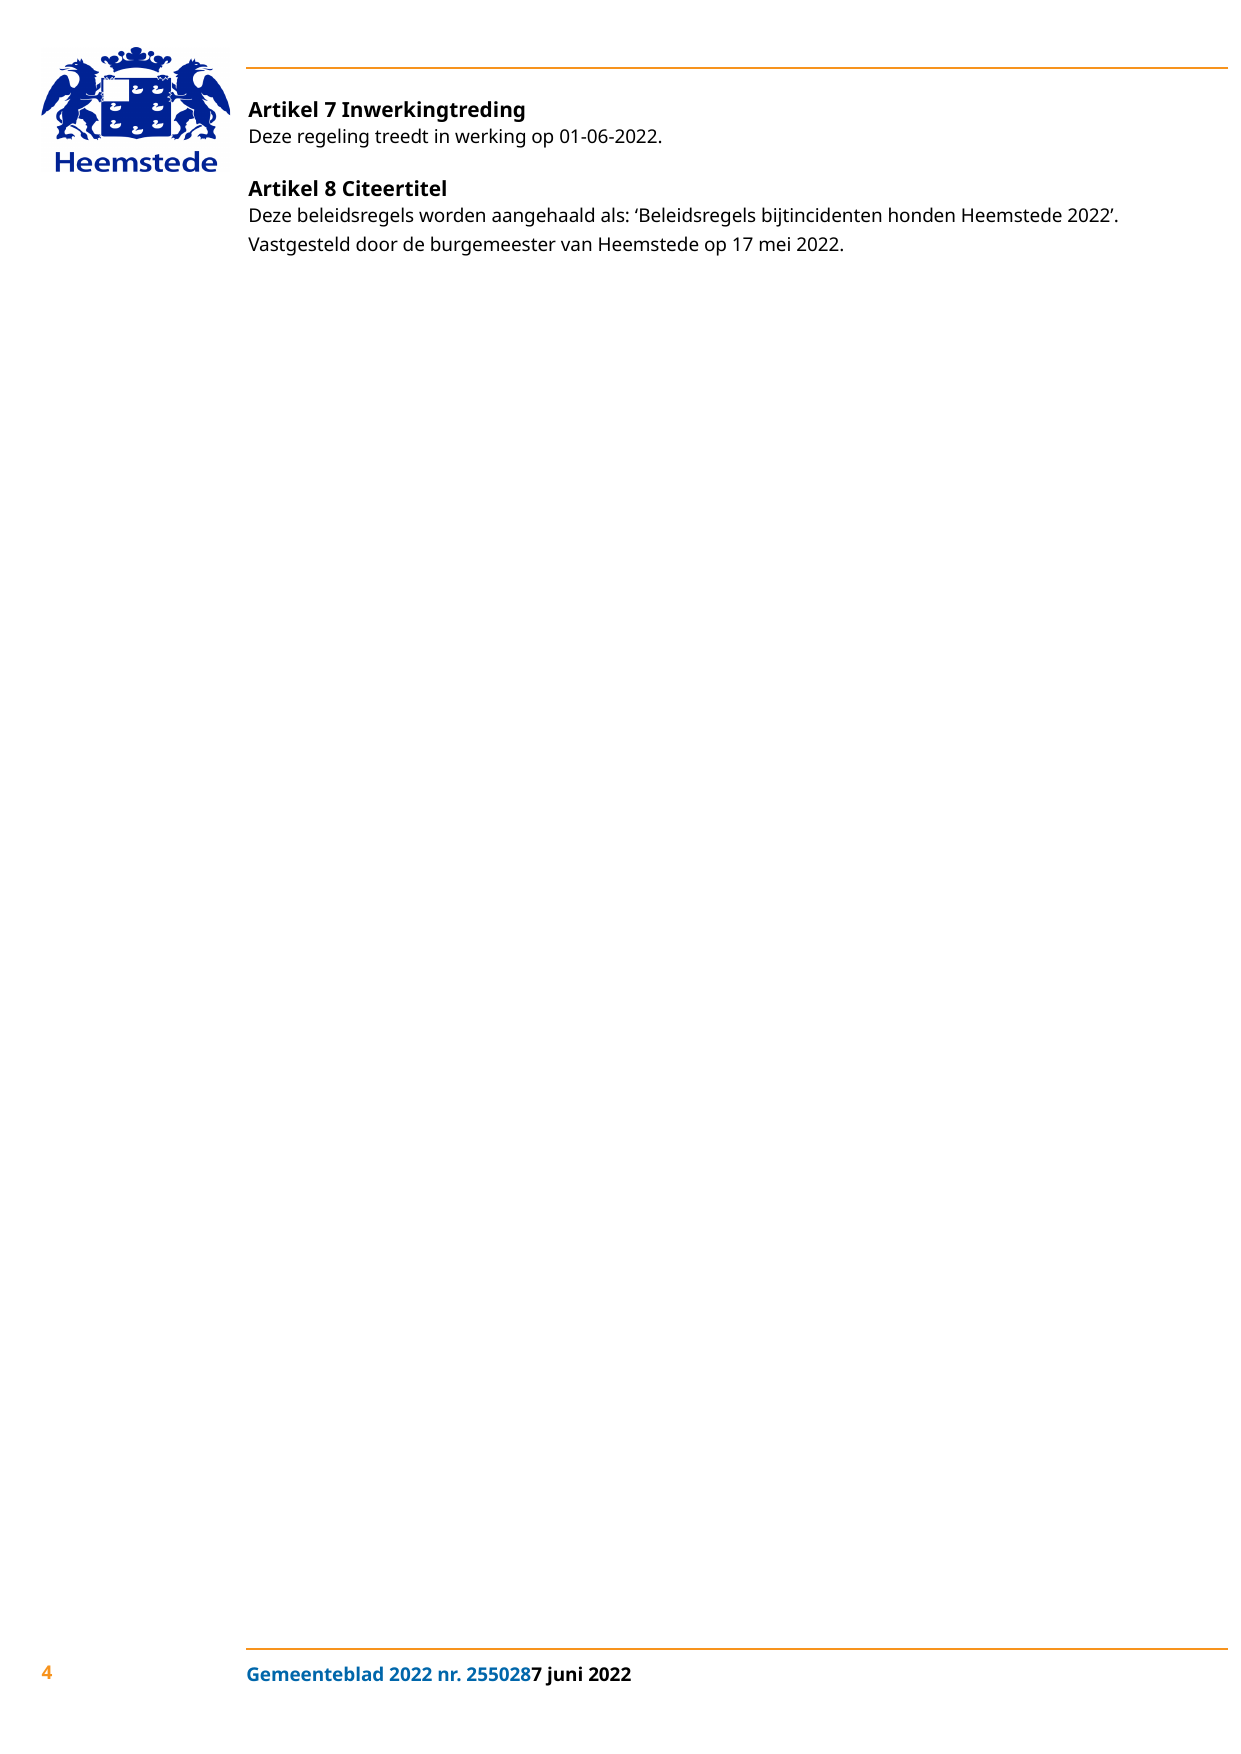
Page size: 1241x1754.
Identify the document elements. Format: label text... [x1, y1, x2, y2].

picture [41, 47, 231, 172]
text Deze regeling treedt in werking op 01-06-2022. [248, 123, 1152, 149]
text Artikel 8 Citeertitel [248, 174, 1152, 202]
text Deze beleidsregels worden aangehaald als: ‘Beleidsregels bijtincidenten honden Heemstede 2022’. [248, 202, 1152, 228]
text Vastgesteld door de burgemeester van Heemstede op 17 mei 2022. [248, 232, 1152, 257]
text Artikel 7 Inwerkingtreding [248, 95, 1152, 123]
